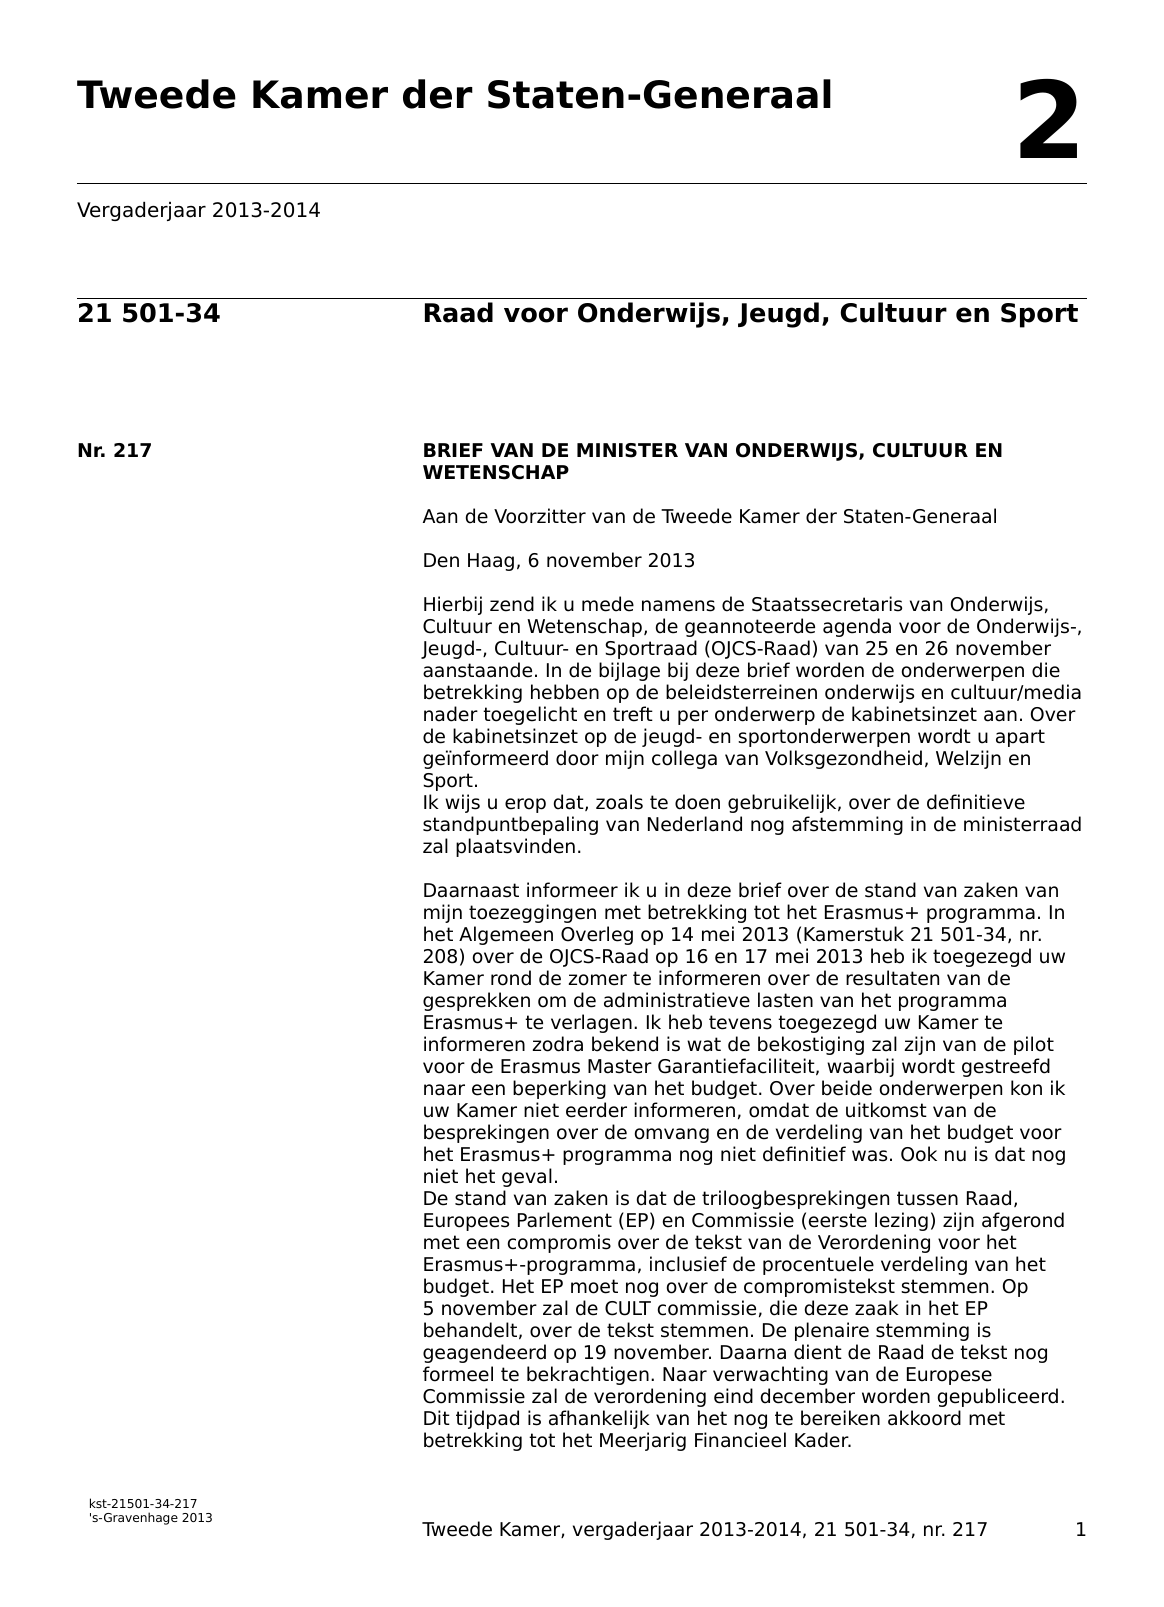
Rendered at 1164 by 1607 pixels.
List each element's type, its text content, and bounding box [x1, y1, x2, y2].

text De stand van zaken is dat de triloogbesprekingen tussen Raad, Europees Parlement (EP) en Commissie (eerste lezing) zijn afgerond met een compromis over de tekst van de Verordening voor het Erasmus+-programma, inclusief de procentuele verdeling van het budget. Het EP moet nog over de compromistekst stemmen. Op 5 november zal de CULT commissie, die deze zaak in het EP behandelt, over de tekst stemmen. De plenaire stemming is geagendeerd op 19 november. Daarna dient de Raad de tekst nog formeel te bekrachtigen. Naar verwachting van de Europese Commissie zal de verordening eind december worden gepubliceerd. Dit tijdpad is afhankelijk van het nog te bereiken akkoord met betrekking tot het Meerjarig Financieel Kader. [422, 1188, 1087, 1452]
text Ik wijs u erop dat, zoals te doen gebruikelijk, over de definitieve standpuntbepaling van Nederland nog afstemming in de ministerraad zal plaatsvinden. [422, 792, 1087, 858]
text Daarnaast informeer ik u in deze brief over de stand van zaken van mijn toezeggingen met betrekking tot het Erasmus+ programma. In het Algemeen Overleg op 14 mei 2013 (Kamerstuk 21 501-34, nr. 208) over de OJCS-Raad op 16 en 17 mei 2013 heb ik toegezegd uw Kamer rond de zomer te informeren over de resultaten van de gesprekken om de administratieve lasten van het programma Erasmus+ te verlagen. Ik heb tevens toegezegd uw Kamer te informeren zodra bekend is wat de bekostiging zal zijn van de pilot voor de Erasmus Master Garantiefaciliteit, waarbij wordt gestreefd naar een beperking van het budget. Over beide onderwerpen kon ik uw Kamer niet eerder informeren, omdat de uitkomst van de besprekingen over de omvang en de verdeling van het budget voor het Erasmus+ programma nog niet definitief was. Ook nu is dat nog niet het geval. [422, 880, 1087, 1188]
subtitle Nr. 217 BRIEF VAN DE MINISTER VAN ONDERWIJS, CULTUUR EN WETENSCHAP [77, 440, 1087, 484]
subtitle 21 501-34 Raad voor Onderwijs, Jeugd, Cultuur en Sport [77, 299, 1087, 329]
text Aan de Voorzitter van de Tweede Kamer der Staten-Generaal [422, 506, 1087, 528]
table_header 2 [886, 59, 1087, 183]
text Den Haag, 6 november 2013 [422, 550, 1087, 572]
table_cell Vergaderjaar 2013-2014 [77, 184, 1087, 298]
text 's-Gravenhage 2013 [88, 1511, 323, 1525]
text Hierbij zend ik u mede namens de Staatssecretaris van Onderwijs, Cultuur en Wetenschap, de geannoteerde agenda voor de Onderwijs-, Jeugd-, Cultuur- en Sportraad (OJCS-Raad) van 25 en 26 november aanstaande. In de bijlage bij deze brief worden de onderwerpen die betrekking hebben op de beleidsterreinen onderwijs en cultuur/media nader toegelicht en treft u per onderwerp de kabinetsinzet aan. Over de kabinetsinzet op de jeugd- en sportonderwerpen wordt u apart geïnformeerd door mijn collega van Volksgezondheid, Welzijn en Sport. [422, 594, 1087, 792]
table_header Tweede Kamer der Staten-Generaal [77, 59, 886, 183]
text kst-21501-34-217 [88, 1497, 323, 1511]
